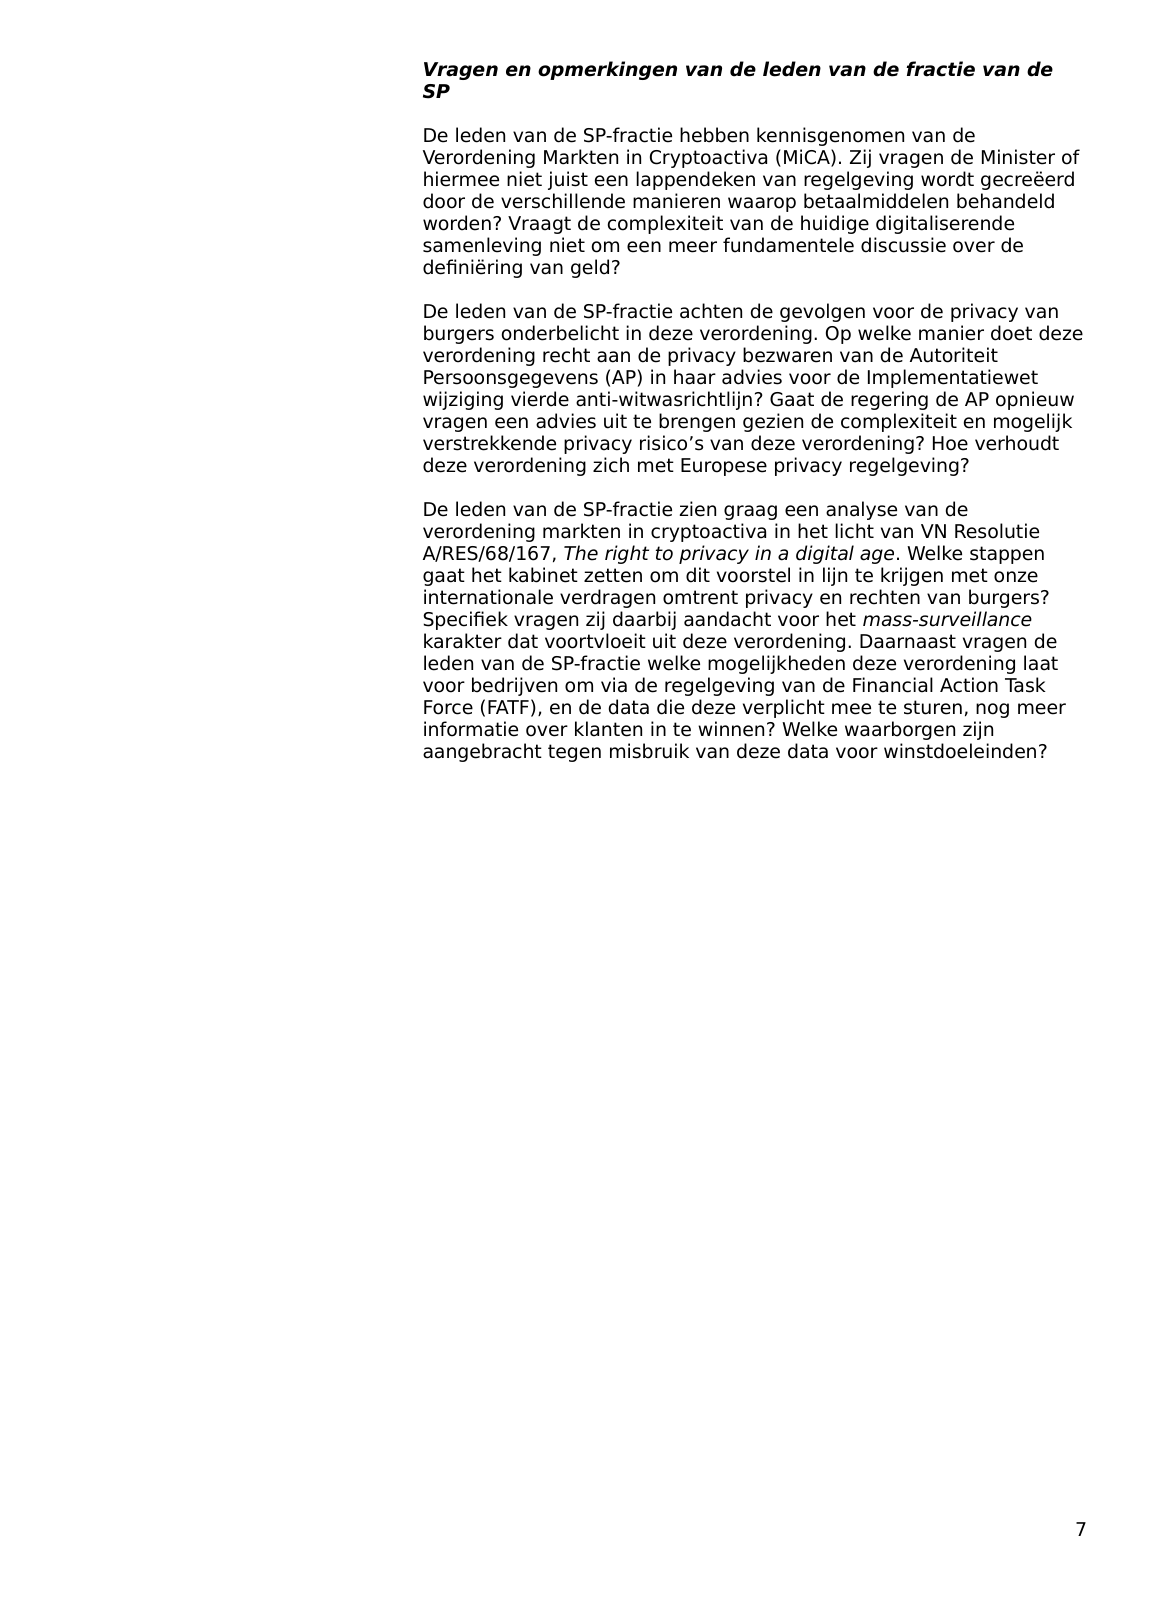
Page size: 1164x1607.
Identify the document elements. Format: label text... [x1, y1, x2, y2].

text De leden van de SP-fractie achten de gevolgen voor de privacy van burgers onderbelicht in deze verordening. Op welke manier doet deze verordening recht aan de privacy bezwaren van de Autoriteit Persoonsgegevens (AP) in haar advies voor de Implementatiewet wijziging vierde anti-witwasrichtlijn? Gaat de regering de AP opnieuw vragen een advies uit te brengen gezien de complexiteit en mogelijk verstrekkende privacy risico’s van deze verordening? Hoe verhoudt deze verordening zich met Europese privacy regelgeving? [422, 301, 1087, 477]
subtitle Vragen en opmerkingen van de leden van de fractie van de SP [422, 59, 1087, 103]
text De leden van de SP-fractie zien graag een analyse van de verordening markten in cryptoactiva in het licht van VN Resolutie A/RES/68/167, The right to privacy in a digital age. Welke stappen gaat het kabinet zetten om dit voorstel in lijn te krijgen met onze internationale verdragen omtrent privacy en rechten van burgers? Specifiek vragen zij daarbij aandacht voor het mass-surveillance karakter dat voortvloeit uit deze verordening. Daarnaast vragen de leden van de SP-fractie welke mogelijkheden deze verordening laat voor bedrijven om via de regelgeving van de Financial Action Task Force (FATF), en de data die deze verplicht mee te sturen, nog meer informatie over klanten in te winnen? Welke waarborgen zijn aangebracht tegen misbruik van deze data voor winstdoeleinden? [422, 499, 1087, 763]
text De leden van de SP-fractie hebben kennisgenomen van de Verordening Markten in Cryptoactiva (MiCA). Zij vragen de Minister of hiermee niet juist een lappendeken van regelgeving wordt gecreëerd door de verschillende manieren waarop betaalmiddelen behandeld worden? Vraagt de complexiteit van de huidige digitaliserende samenleving niet om een meer fundamentele discussie over de definiëring van geld? [422, 125, 1087, 279]
